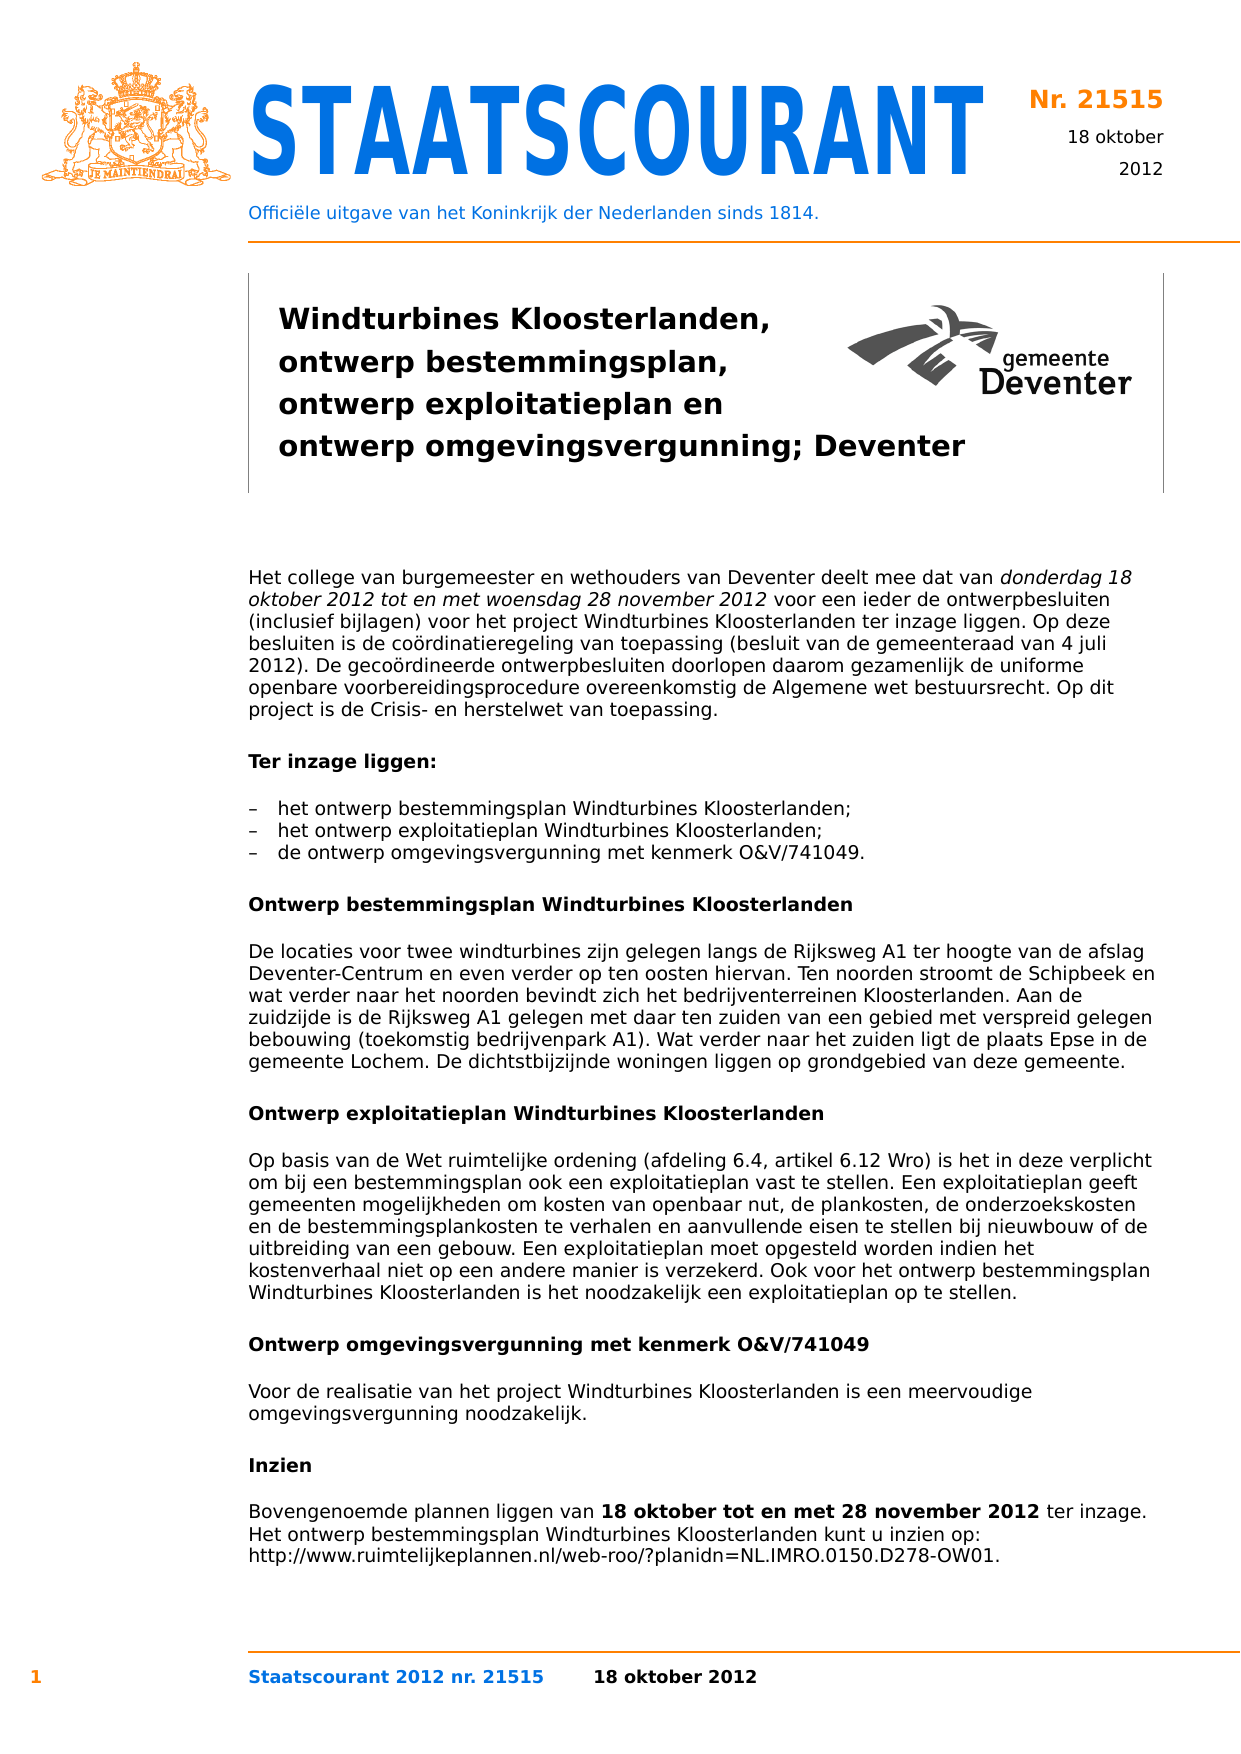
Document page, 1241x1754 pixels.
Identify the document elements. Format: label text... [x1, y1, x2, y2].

subtitle Ontwerp exploitatieplan Windturbines Kloosterlanden [248, 1103, 1163, 1125]
subtitle Ontwerp bestemmingsplan Windturbines Kloosterlanden [248, 894, 1163, 916]
picture [41, 62, 231, 186]
text Bovengenoemde plannen liggen van 18 oktober tot en met 28 november 2012 ter inzage. [248, 1501, 1163, 1523]
table_cell 18 oktober [998, 121, 1240, 153]
table_cell Officiële uitgave van het Koninkrijk der Nederlanden sinds 1814. [248, 203, 1240, 241]
subtitle Ter inzage liggen: [248, 751, 1163, 773]
text Het college van burgemeester en wethouders van Deventer deelt mee dat van donderdag 18 oktober 2012 tot en met woensdag 28 november 2012 voor een ieder de ontwerpbesluiten (inclusief bijlagen) voor het project Windturbines Kloosterlanden ter inzage liggen. Op deze besluiten is de coördinatieregeling van toepassing (besluit van de gemeenteraad van 4 juli 2012). De gecoördineerde ontwerpbesluiten doorlopen daarom gezamenlijk de uniforme openbare voorbereidingsprocedure overeenkomstig de Algemene wet bestuursrecht. Op dit project is de Crisis- en herstelwet van toepassing. [248, 567, 1163, 721]
subtitle Ontwerp omgevingsvergunning met kenmerk O&V/741049 [248, 1333, 1163, 1356]
subtitle Inzien [248, 1454, 1163, 1476]
table_cell 2012 [998, 153, 1240, 203]
text Voor de realisatie van het project Windturbines Kloosterlanden is een meervoudige omgevingsvergunning noodzakelijk. [248, 1381, 1163, 1424]
text Het ontwerp bestemmingsplan Windturbines Kloosterlanden kunt u inzien op: [248, 1523, 1163, 1545]
subtitle Windturbines Kloosterlanden, ontwerp bestemmingsplan, ontwerp exploitatieplan en ontwerp omgevingsvergunning; Deventer [249, 273, 1163, 493]
table_header STAATSCOURANT [248, 62, 998, 203]
picture [844, 302, 1134, 397]
text http://www.ruimtelijkeplannen.nl/web-roo/?planidn=NL.IMRO.0150.D278-OW01. [248, 1545, 1163, 1567]
text – de ontwerp omgevingsvergunning met kenmerk O&V/741049. [248, 842, 1163, 864]
text – het ontwerp bestemmingsplan Windturbines Kloosterlanden; [248, 798, 1163, 820]
table_header [25, 62, 248, 241]
table_header Nr. 21515 [998, 62, 1240, 121]
text Op basis van de Wet ruimtelijke ordening (afdeling 6.4, artikel 6.12 Wro) is het in deze verplicht om bij een bestemmingsplan ook een exploitatieplan vast te stellen. Een exploitatieplan geeft gemeenten mogelijkheden om kosten van openbaar nut, de plankosten, de onderzoekskosten en de bestemmingsplankosten te verhalen en aanvullende eisen te stellen bij nieuwbouw of de uitbreiding van een gebouw. Een exploitatieplan moet opgesteld worden indien het kostenverhaal niet op een andere manier is verzekerd. Ook voor het ontwerp bestemmingsplan Windturbines Kloosterlanden is het noodzakelijk een exploitatieplan op te stellen. [248, 1150, 1163, 1303]
text De locaties voor twee windturbines zijn gelegen langs de Rijksweg A1 ter hoogte van de afslag Deventer-Centrum en even verder op ten oosten hiervan. Ten noorden stroomt de Schipbeek en wat verder naar het noorden bevindt zich het bedrijventerreinen Kloosterlanden. Aan de zuidzijde is de Rijksweg A1 gelegen met daar ten zuiden van een gebied met verspreid gelegen bebouwing (toekomstig bedrijvenpark A1). Wat verder naar het zuiden ligt de plaats Epse in de gemeente Lochem. De dichtstbijzijnde woningen liggen op grondgebied van deze gemeente. [248, 941, 1163, 1073]
text – het ontwerp exploitatieplan Windturbines Kloosterlanden; [248, 820, 1163, 842]
